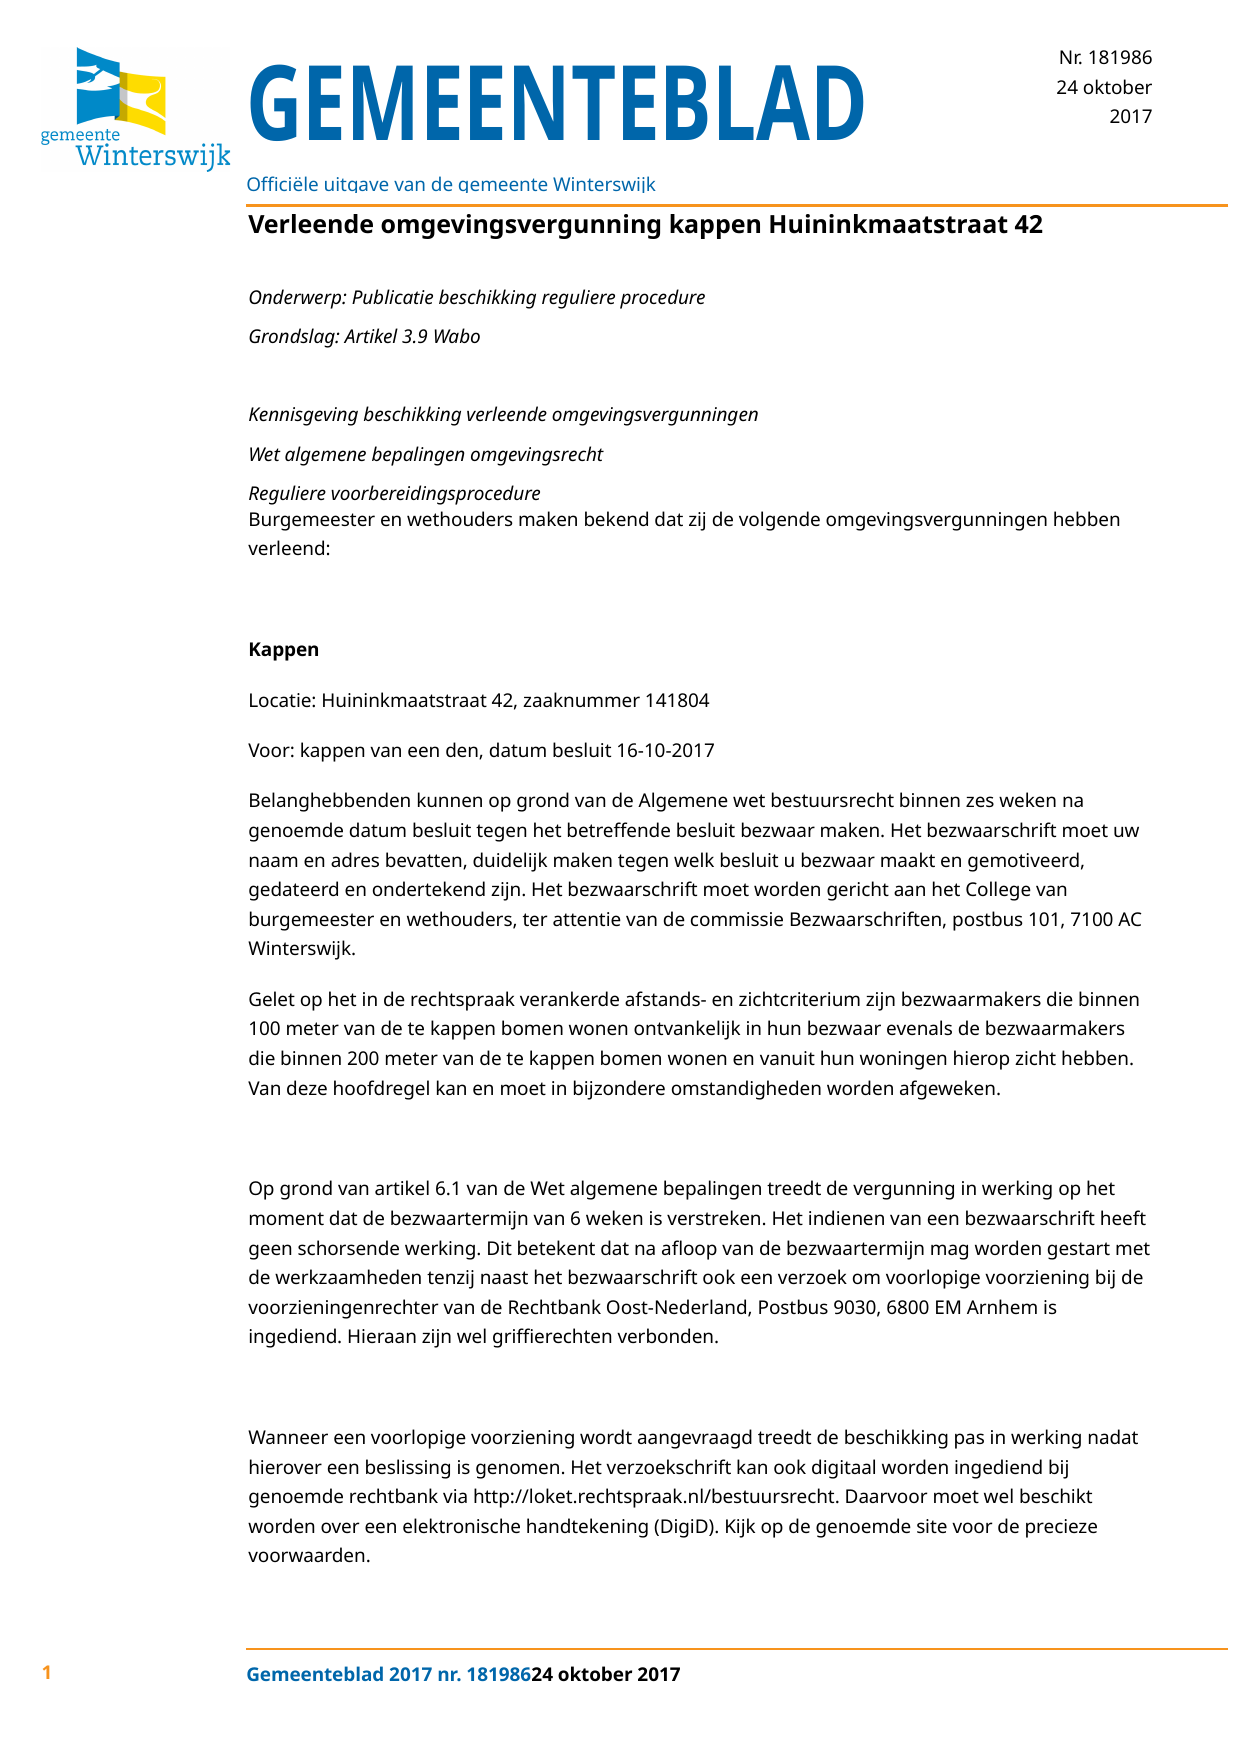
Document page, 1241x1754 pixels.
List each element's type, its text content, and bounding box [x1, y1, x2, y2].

text Kennisgeving beschikking verleende omgevingsvergunningen [248, 402, 1152, 427]
text Voor: kappen van een den, datum besluit 16-10-2017 [248, 737, 1152, 763]
text Wanneer een voorlopige voorziening wordt aangevraagd treedt de beschikking pas in werking nadat hierover een beslissing is genomen. Het verzoekschrift kan ook digitaal worden ingediend bij genoemde rechtbank via http://loket.rechtspraak.nl/bestuursrecht. Daarvoor moet wel beschikt worden over een elektronische handtekening (DigiD). Kijk op de genoemde site voor de precieze voorwaarden. [248, 1424, 1152, 1568]
text Op grond van artikel 6.1 van de Wet algemene bepalingen treedt de vergunning in werking op het moment dat de bezwaartermijn van 6 weken is verstreken. Het indienen van een bezwaarschrift heeft geen schorsende werking. Dit betekent dat na afloop van de bezwaartermijn mag worden gestart met de werkzaamheden tenzij naast het bezwaarschrift ook een verzoek om voorlopige voorziening bij de voorzieningenrechter van de Rechtbank Oost-Nederland, Postbus 9030, 6800 EM Arnhem is ingediend. Hieraan zijn wel griffierechten verbonden. [248, 1176, 1152, 1349]
text Kappen [248, 636, 1152, 662]
text Wet algemene bepalingen omgevingsrecht [248, 441, 1152, 467]
text Locatie: Huininkmaatstraat 42, zaaknummer 141804 [248, 687, 1152, 712]
picture [225, 153, 231, 162]
text Verleende omgevingsvergunning kappen Huininkmaatstraat 42 [248, 207, 1152, 241]
text Reguliere voorbereidingsprocedure [248, 480, 1152, 506]
text Onderwerp: Publicatie beschikking reguliere procedure [248, 284, 1152, 309]
text Belanghebbenden kunnen op grond van de Algemene wet bestuursrecht binnen zes weken na genoemde datum besluit tegen het betreffende besluit bezwaar maken. Het bezwaarschrift moet uw naam en adres bevatten, duidelijk maken tegen welk besluit u bezwaar maakt en gemotiveerd, gedateerd en ondertekend zijn. Het bezwaarschrift moet worden gericht aan het College van burgemeester en wethouders, ter attentie van de commissie Bezwaarschriften, postbus 101, 7100 AC Winterswijk. [248, 788, 1152, 961]
text Burgemeester en wethouders maken bekend dat zij de volgende omgevingsvergunningen hebben verleend: [248, 506, 1152, 561]
text Grondslag: Artikel 3.9 Wabo [248, 323, 1152, 349]
text Gelet op het in de rechtspraak verankerde afstands- en zichtcriterium zijn bezwaarmakers die binnen 100 meter van de te kappen bomen wonen ontvankelijk in hun bezwaar evenals de bezwaarmakers die binnen 200 meter van de te kappen bomen wonen en vanuit hun woningen hierop zicht hebben. Van deze hoofdregel kan en moet in bijzondere omstandigheden worden afgeweken. [248, 986, 1152, 1100]
picture [41, 47, 231, 172]
